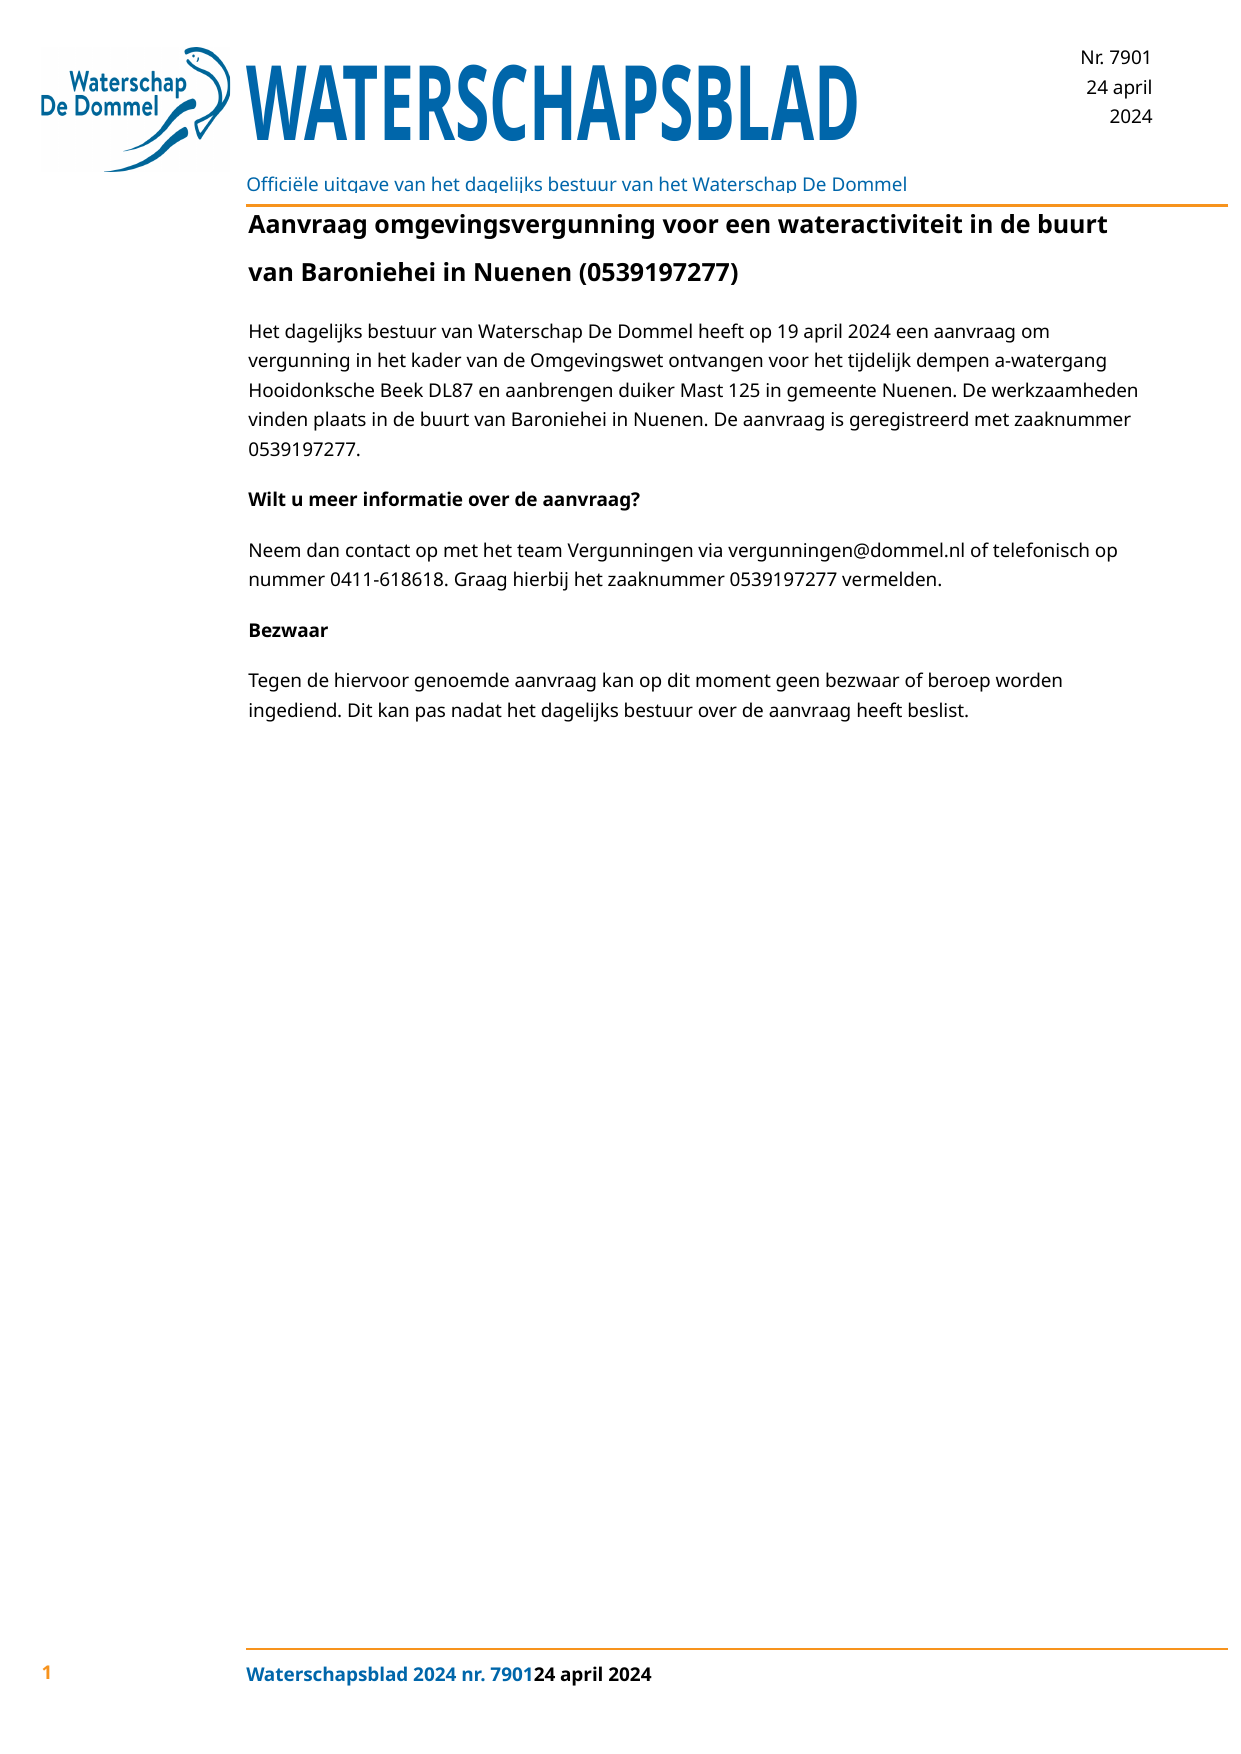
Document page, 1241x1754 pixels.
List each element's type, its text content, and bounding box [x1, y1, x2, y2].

text Wilt u meer informatie over de aanvraag? [248, 487, 1152, 512]
text Neem dan contact op met het team Vergunningen via vergunningen@dommel.nl of telefonisch op nummer 0411-618618. Graag hierbij het zaaknummer 0539197277 vermelden. [248, 537, 1152, 592]
picture [198, 118, 210, 131]
text Bezwaar [248, 617, 1152, 643]
text Tegen de hiervoor genoemde aanvraag kan op dit moment geen bezwaar of beroep worden ingediend. Dit kan pas nadat het dagelijks bestuur over de aanvraag heeft beslist. [248, 667, 1152, 723]
picture [204, 47, 231, 76]
text Aanvraag omgevingsvergunning voor een wateractiviteit in de buurt van Baroniehei in Nuenen (0539197277) [248, 207, 1152, 288]
text Het dagelijks bestuur van Waterschap De Dommel heeft op 19 april 2024 een aanvraag om vergunning in het kader van de Omgevingswet ontvangen voor het tijdelijk dempen a-watergang Hooidonksche Beek DL87 en aanbrengen duiker Mast 125 in gemeente Nuenen. De werkzaamheden vinden plaats in de buurt van Baroniehei in Nuenen. De aanvraag is geregistreerd met zaaknummer 0539197277. [248, 318, 1152, 462]
picture [41, 47, 231, 172]
picture [45, 99, 51, 111]
